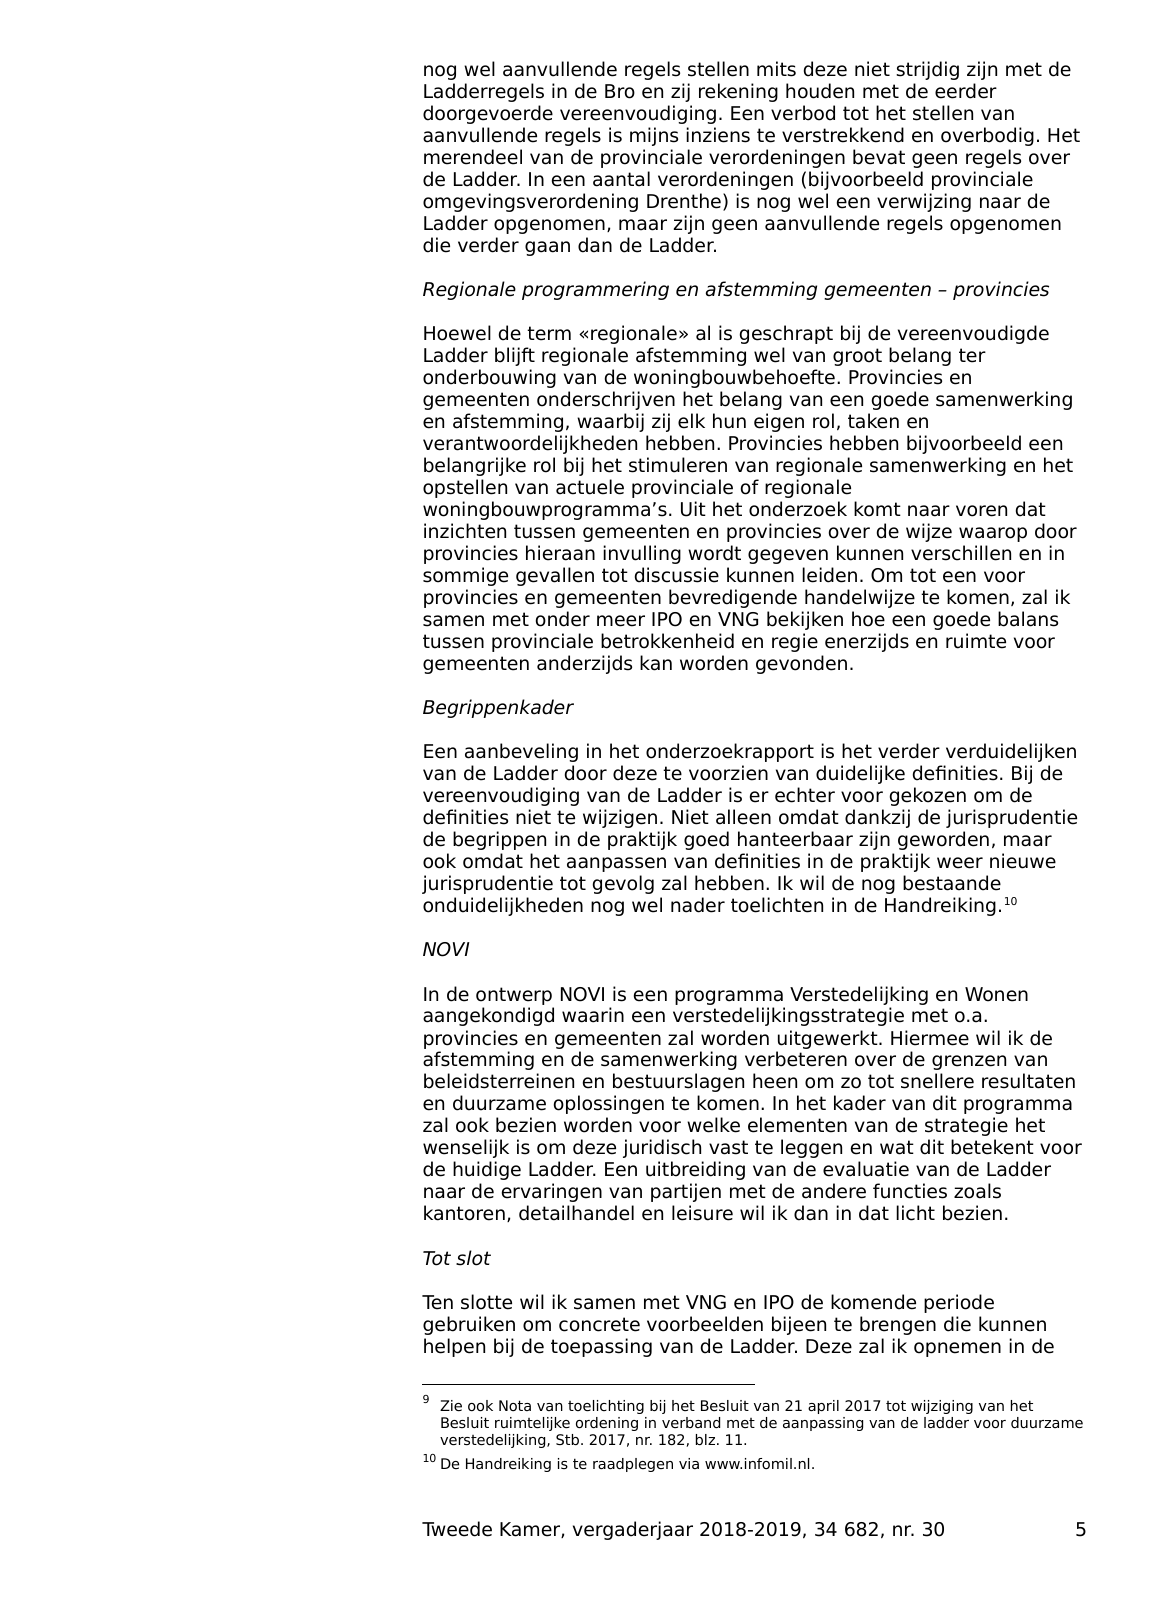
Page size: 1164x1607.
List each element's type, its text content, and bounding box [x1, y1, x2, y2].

subtitle NOVI [422, 939, 1087, 961]
text Een aanbeveling in het onderzoekrapport is het verder verduidelijken van de Ladder door deze te voorzien van duidelijke definities. Bij de vereenvoudiging van de Ladder is er echter voor gekozen om de definities niet te wijzigen. Niet alleen omdat dankzij de jurisprudentie de begrippen in de praktijk goed hanteerbaar zijn geworden, maar ook omdat het aanpassen van definities in de praktijk weer nieuwe jurisprudentie tot gevolg zal hebben. Ik wil de nog bestaande onduidelijkheden nog wel nader toelichten in de Handreiking. [422, 741, 1087, 917]
subtitle Regionale programmering en afstemming gemeenten – provincies [422, 279, 1087, 301]
text De Handreiking is te raadplegen via www.infomil.nl. [422, 1452, 1087, 1474]
text Zie ook Nota van toelichting bij het Besluit van 21 april 2017 tot wijziging van het Besluit ruimtelijke ordening in verband met de aanpassing van de ladder voor duurzame verstedelijking, Stb. 2017, nr. 182, blz. 11. [422, 1393, 1087, 1449]
subtitle Tot slot [422, 1247, 1087, 1269]
text nog wel aanvullende regels stellen mits deze niet strijdig zijn met de Ladderregels in de Bro en zij rekening houden met de eerder doorgevoerde vereenvoudiging. Een verbod tot het stellen van aanvullende regels is mijns inziens te verstrekkend en overbodig. Het merendeel van de provinciale verordeningen bevat geen regels over de Ladder. In een aantal verordeningen (bijvoorbeeld provinciale omgevingsverordening Drenthe) is nog wel een verwijzing naar de Ladder opgenomen, maar zijn geen aanvullende regels opgenomen die verder gaan dan de Ladder. [422, 59, 1087, 257]
text Ten slotte wil ik samen met VNG en IPO de komende periode gebruiken om concrete voorbeelden bijeen te brengen die kunnen helpen bij de toepassing van de Ladder. Deze zal ik opnemen in de [422, 1292, 1087, 1357]
text In de ontwerp NOVI is een programma Verstedelijking en Wonen aangekondigd waarin een verstedelijkingsstrategie met o.a. provincies en gemeenten zal worden uitgewerkt. Hiermee wil ik de afstemming en de samenwerking verbeteren over de grenzen van beleidsterreinen en bestuurslagen heen om zo tot snellere resultaten en duurzame oplossingen te komen. In het kader van dit programma zal ook bezien worden voor welke elementen van de strategie het wenselijk is om deze juridisch vast te leggen en wat dit betekent voor de huidige Ladder. Een uitbreiding van de evaluatie van de Ladder naar de ervaringen van partijen met de andere functies zoals kantoren, detailhandel en leisure wil ik dan in dat licht bezien. [422, 983, 1087, 1225]
subtitle Begrippenkader [422, 697, 1087, 719]
text Hoewel de term «regionale» al is geschrapt bij de vereenvoudigde Ladder blijft regionale afstemming wel van groot belang ter onderbouwing van de woningbouwbehoefte. Provincies en gemeenten onderschrijven het belang van een goede samenwerking en afstemming, waarbij zij elk hun eigen rol, taken en verantwoordelijkheden hebben. Provincies hebben bijvoorbeeld een belangrijke rol bij het stimuleren van regionale samenwerking en het opstellen van actuele provinciale of regionale woningbouwprogramma’s. Uit het onderzoek komt naar voren dat inzichten tussen gemeenten en provincies over de wijze waarop door provincies hieraan invulling wordt gegeven kunnen verschillen en in sommige gevallen tot discussie kunnen leiden. Om tot een voor provincies en gemeenten bevredigende handelwijze te komen, zal ik samen met onder meer IPO en VNG bekijken hoe een goede balans tussen provinciale betrokkenheid en regie enerzijds en ruimte voor gemeenten anderzijds kan worden gevonden. [422, 323, 1087, 675]
